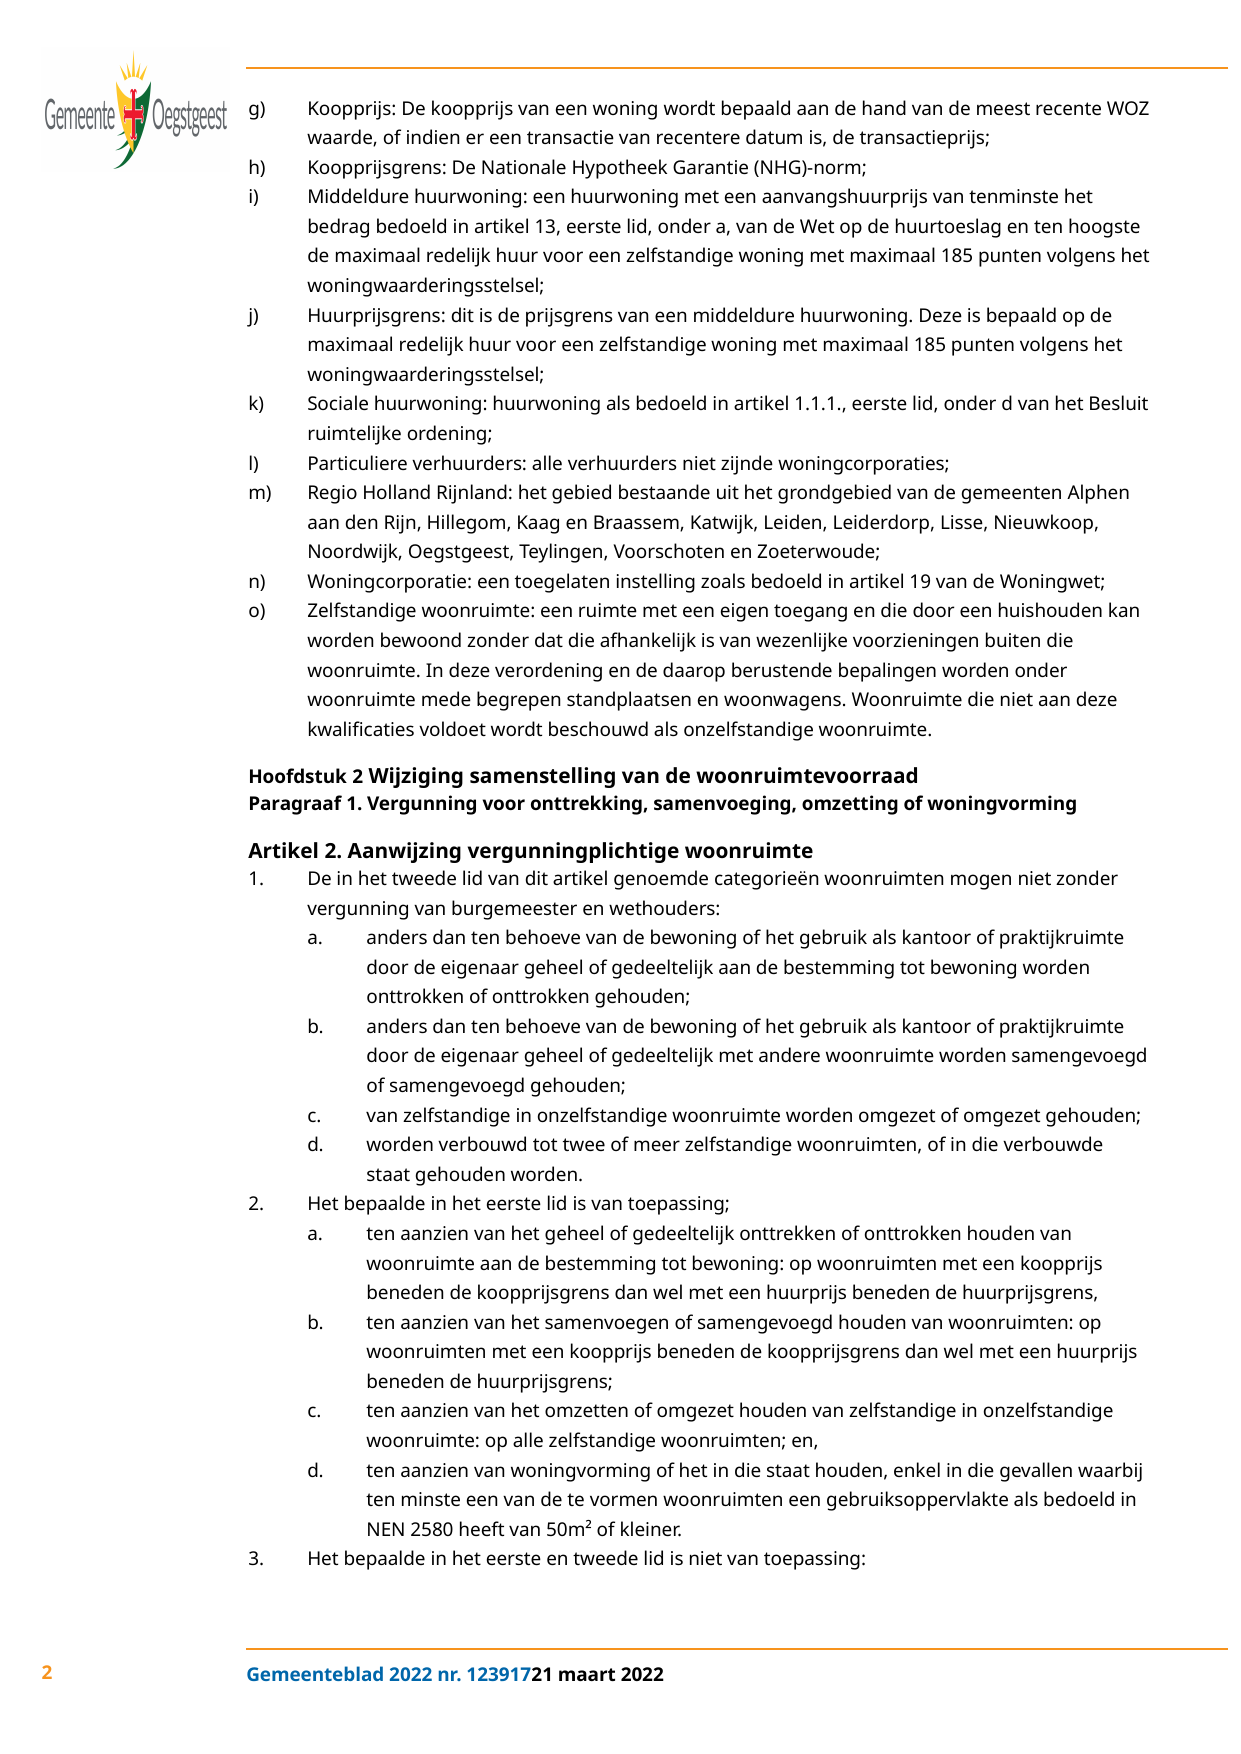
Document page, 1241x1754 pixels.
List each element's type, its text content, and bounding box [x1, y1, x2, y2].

list ten aanzien van het geheel of gedeeltelijk onttrekken of onttrokken houden van woonruimte aan de bestemming tot bewoning: op woonruimten met een koopprijs beneden de koopprijsgrens dan wel met een huurprijs beneden de huurprijsgrens, [307, 1220, 1152, 1305]
list ten aanzien van het omzetten of omgezet houden van zelfstandige in onzelfstandige woonruimte: op alle zelfstandige woonruimten; en, [307, 1398, 1152, 1453]
list Particuliere verhuurders: alle verhuurders niet zijnde woningcorporaties; [248, 450, 1152, 476]
list ten aanzien van woningvorming of het in die staat houden, enkel in die gevallen waarbij ten minste een van de te vormen woonruimten een gebruiksoppervlakte als bedoeld in NEN 2580 heeft van 50m² of kleiner. [307, 1457, 1152, 1542]
list Koopprijsgrens: De Nationale Hypotheek Garantie (NHG)-norm; [248, 154, 1152, 180]
list De in het tweede lid van dit artikel genoemde categorieën woonruimten mogen niet zonder vergunning van burgemeester en wethouders: [248, 865, 1152, 920]
list ten aanzien van het samenvoegen of samengevoegd houden van woonruimten: op woonruimten met een koopprijs beneden de koopprijsgrens dan wel met een huurprijs beneden de huurprijsgrens; [307, 1309, 1152, 1394]
list Huurprijsgrens: dit is de prijsgrens van een middeldure huurwoning. Deze is bepaald op de maximaal redelijk huur voor een zelfstandige woning met maximaal 185 punten volgens het woningwaarderingsstelsel; [248, 302, 1152, 387]
text Paragraaf 1. Vergunning voor onttrekking, samenvoeging, omzetting of woningvorming [248, 790, 1152, 816]
list Het bepaalde in het eerste en tweede lid is niet van toepassing: [248, 1546, 1152, 1571]
list worden verbouwd tot twee of meer zelfstandige woonruimten, of in die verbouwde staat gehouden worden. [307, 1131, 1152, 1187]
list Regio Holland Rijnland: het gebied bestaande uit het grondgebied van de gemeenten Alphen aan den Rijn, Hillegom, Kaag en Braassem, Katwijk, Leiden, Leiderdorp, Lisse, Nieuwkoop, Noordwijk, Oegstgeest, Teylingen, Voorschoten en Zoeterwoude; [248, 479, 1152, 564]
list van zelfstandige in onzelfstandige woonruimte worden omgezet of omgezet gehouden; [307, 1102, 1152, 1127]
list Woningcorporatie: een toegelaten instelling zoals bedoeld in artikel 19 van de Woningwet; [248, 568, 1152, 594]
list Zelfstandige woonruimte: een ruimte met een eigen toegang en die door een huishouden kan worden bewoond zonder dat die afhankelijk is van wezenlijke voorzieningen buiten die woonruimte. In deze verordening en de daarop berustende bepalingen worden onder woonruimte mede begrepen standplaatsen en woonwagens. Woonruimte die niet aan deze kwalificaties voldoet wordt beschouwd als onzelfstandige woonruimte. [248, 598, 1152, 742]
list Sociale huurwoning: huurwoning als bedoeld in artikel 1.1.1., eerste lid, onder d van het Besluit ruimtelijke ordening; [248, 391, 1152, 446]
list anders dan ten behoeve van de bewoning of het gebruik als kantoor of praktijkruimte door de eigenaar geheel of gedeeltelijk aan de bestemming tot bewoning worden onttrokken of onttrokken gehouden; [307, 924, 1152, 1009]
text Artikel 2. Aanwijzing vergunningplichtige woonruimte [248, 837, 1152, 865]
text Hoofdstuk 2 Wijziging samenstelling van de woonruimtevoorraad [248, 762, 1152, 790]
list Het bepaalde in het eerste lid is van toepassing; [248, 1191, 1152, 1216]
list Middeldure huurwoning: een huurwoning met een aanvangshuurprijs van tenminste het bedrag bedoeld in artikel 13, eerste lid, onder a, van de Wet op de huurtoeslag en ten hoogste de maximaal redelijk huur voor een zelfstandige woning met maximaal 185 punten volgens het woningwaarderingsstelsel; [248, 183, 1152, 298]
list Koopprijs: De koopprijs van een woning wordt bepaald aan de hand van de meest recente WOZ waarde, of indien er een transactie van recentere datum is, de transactieprijs; [248, 95, 1152, 150]
picture [41, 47, 231, 172]
list anders dan ten behoeve van de bewoning of het gebruik als kantoor of praktijkruimte door de eigenaar geheel of gedeeltelijk met andere woonruimte worden samengevoegd of samengevoegd gehouden; [307, 1013, 1152, 1098]
